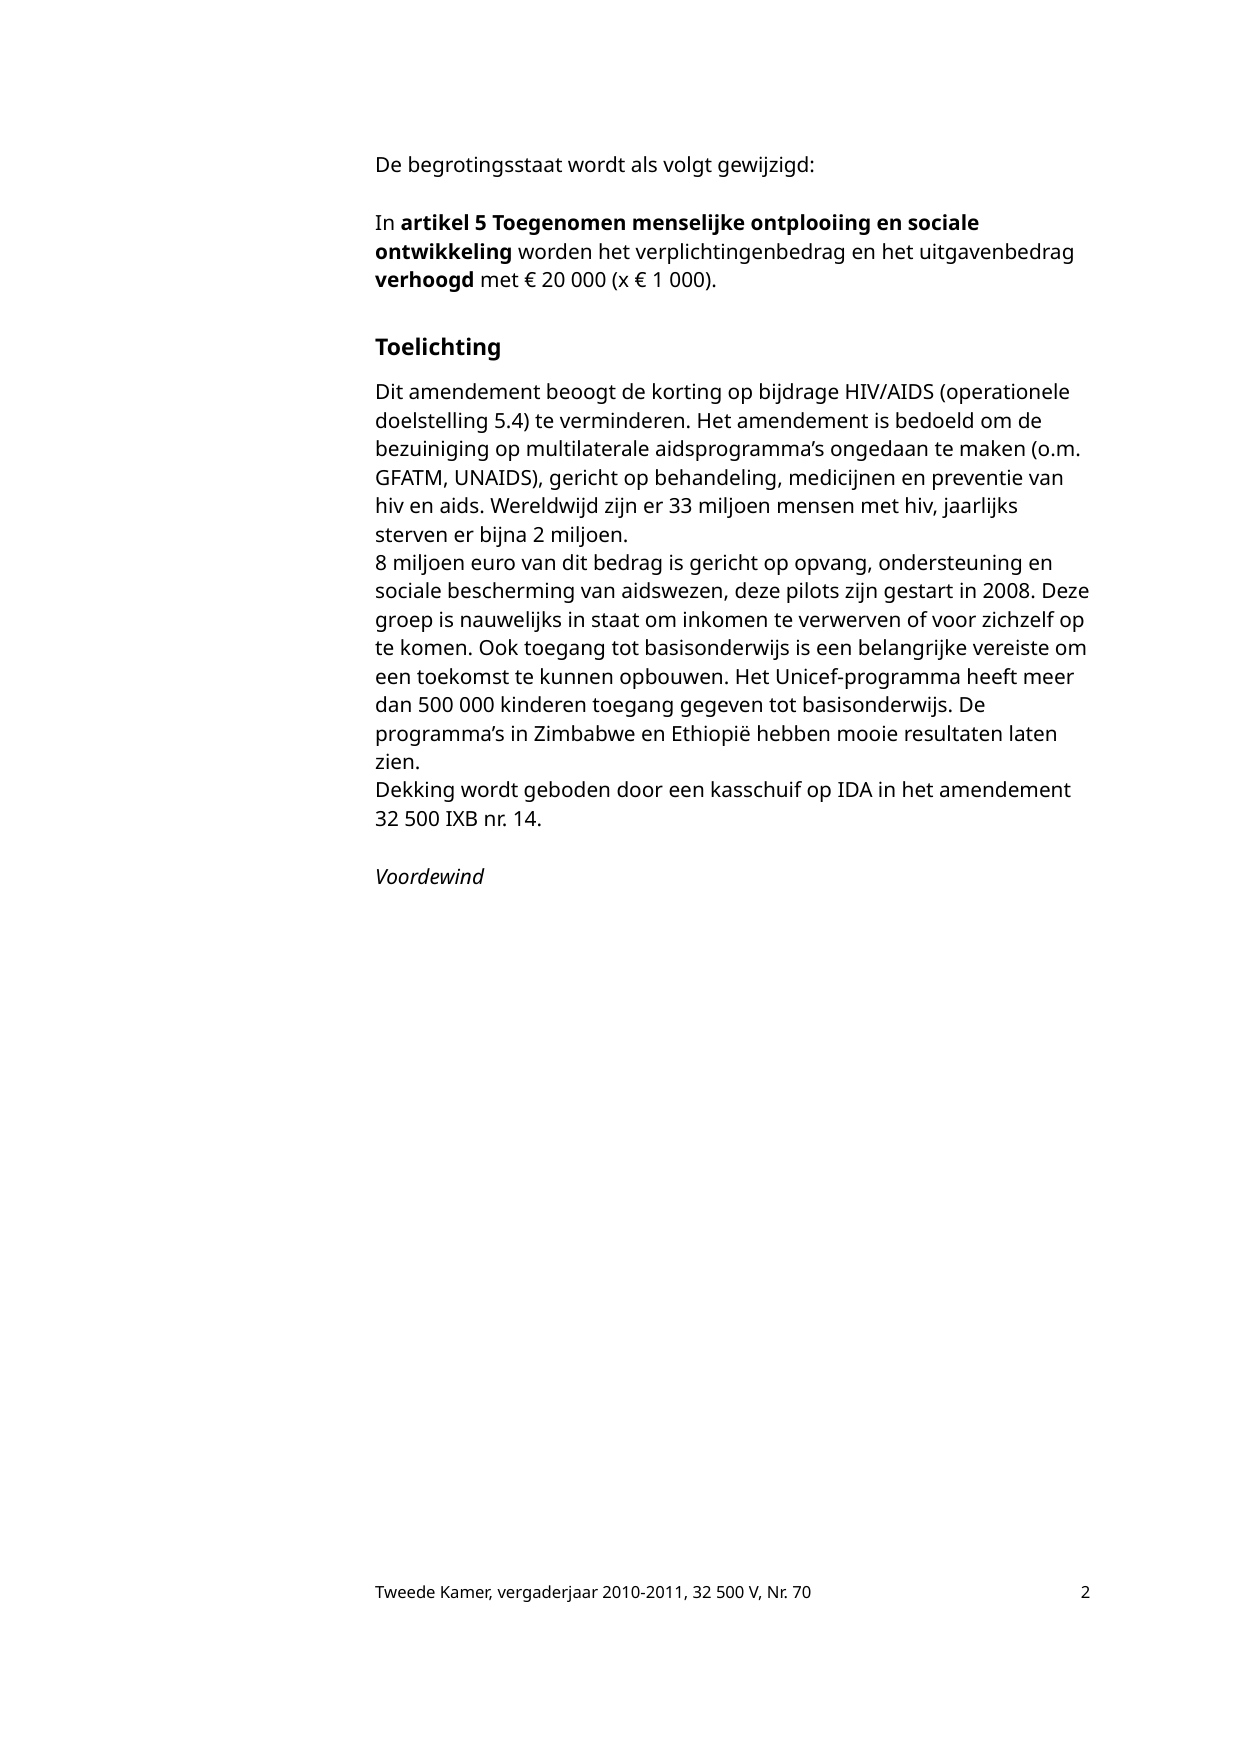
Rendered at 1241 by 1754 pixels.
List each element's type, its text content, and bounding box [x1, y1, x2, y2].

text In artikel 5 Toegenomen menselijke ontplooiing en sociale ontwikkeling worden het verplichtingenbedrag en het uitgavenbedrag verhoogd met € 20 000 (x € 1 000). [375, 208, 1090, 294]
text 8 miljoen euro van dit bedrag is gericht op opvang, ondersteuning en sociale bescherming van aidswezen, deze pilots zijn gestart in 2008. Deze groep is nauwelijks in staat om inkomen te verwerven of voor zichzelf op te komen. Ook toegang tot basisonderwijs is een belangrijke vereiste om een toekomst te kunnen opbouwen. Het Unicef-programma heeft meer dan 500 000 kinderen toegang gegeven tot basisonderwijs. De programma’s in Zimbabwe en Ethiopië hebben mooie resultaten laten zien. [375, 548, 1090, 776]
subtitle Toelichting [375, 331, 1090, 362]
text Dekking wordt geboden door een kasschuif op IDA in het amendement 32 500 IXB nr. 14. [375, 776, 1090, 832]
text De begrotingsstaat wordt als volgt gewijzigd: [375, 150, 1090, 178]
text Dit amendement beoogt de korting op bijdrage HIV/AIDS (operationele doelstelling 5.4) te verminderen. Het amendement is bedoeld om de bezuiniging op multilaterale aidsprogramma’s ongedaan te maken (o.m. GFATM, UNAIDS), gericht op behandeling, medicijnen en preventie van hiv en aids. Wereldwijd zijn er 33 miljoen mensen met hiv, jaarlijks sterven er bijna 2 miljoen. [375, 377, 1090, 548]
text Voordewind [375, 862, 1090, 891]
